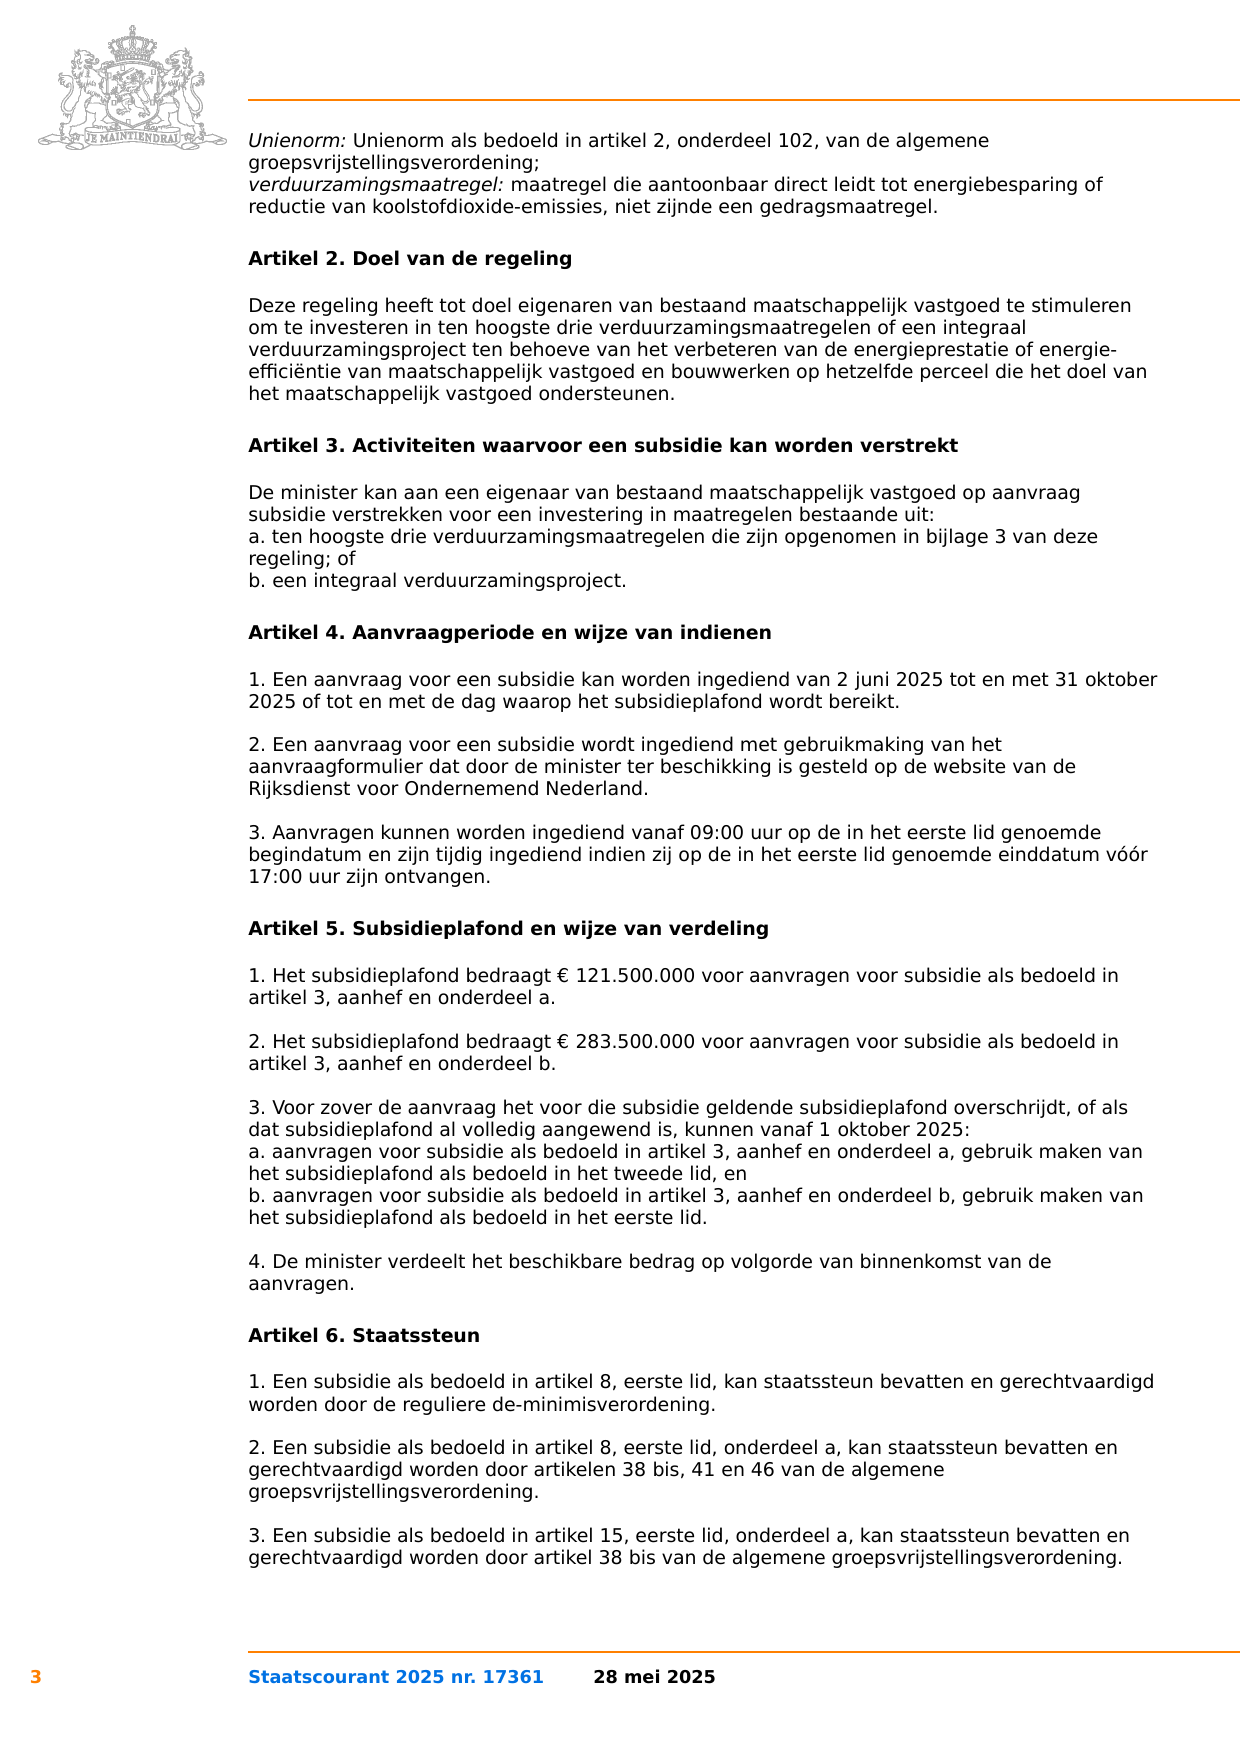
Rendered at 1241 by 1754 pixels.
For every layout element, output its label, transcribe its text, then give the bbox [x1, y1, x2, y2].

picture [38, 25, 227, 150]
text a. ten hoogste drie verduurzamingsmaatregelen die zijn opgenomen in bijlage 3 van deze regeling; of [248, 526, 1163, 569]
text 2. Een subsidie als bedoeld in artikel 8, eerste lid, onderdeel a, kan staatssteun bevatten en gerechtvaardigd worden door artikelen 38 bis, 41 en 46 van de algemene groepsvrijstellingsverordening. [248, 1437, 1163, 1503]
text 1. Een aanvraag voor een subsidie kan worden ingediend van 2 juni 2025 tot en met 31 oktober 2025 of tot en met de dag waarop het subsidieplafond wordt bereikt. [248, 668, 1163, 712]
text 4. De minister verdeelt het beschikbare bedrag op volgorde van binnenkomst van de aanvragen. [248, 1251, 1163, 1294]
text b. aanvragen voor subsidie als bedoeld in artikel 3, aanhef en onderdeel b, gebruik maken van het subsidieplafond als bedoeld in het eerste lid. [248, 1185, 1163, 1229]
text 1. Het subsidieplafond bedraagt € 121.500.000 voor aanvragen voor subsidie als bedoeld in artikel 3, aanhef en onderdeel a. [248, 965, 1163, 1009]
subtitle Artikel 4. Aanvraagperiode en wijze van indienen [248, 622, 1163, 643]
text a. aanvragen voor subsidie als bedoeld in artikel 3, aanhef en onderdeel a, gebruik maken van het subsidieplafond als bedoeld in het tweede lid, en [248, 1141, 1163, 1185]
subtitle Artikel 6. Staatssteun [248, 1324, 1163, 1346]
subtitle Artikel 2. Doel van de regeling [248, 248, 1163, 270]
text b. een integraal verduurzamingsproject. [248, 569, 1163, 592]
text Deze regeling heeft tot doel eigenaren van bestaand maatschappelijk vastgoed te stimuleren om te investeren in ten hoogste drie verduurzamingsmaatregelen of een integraal verduurzamingsproject ten behoeve van het verbeteren van de energieprestatie of energie-efficiëntie van maatschappelijk vastgoed en bouwwerken op hetzelfde perceel die het doel van het maatschappelijk vastgoed ondersteunen. [248, 295, 1163, 405]
text 2. Een aanvraag voor een subsidie wordt ingediend met gebruikmaking van het aanvraagformulier dat door de minister ter beschikking is gesteld op de website van de Rijksdienst voor Ondernemend Nederland. [248, 734, 1163, 800]
text 1. Een subsidie als bedoeld in artikel 8, eerste lid, kan staatssteun bevatten en gerechtvaardigd worden door de reguliere de-minimisverordening. [248, 1371, 1163, 1415]
text 2. Het subsidieplafond bedraagt € 283.500.000 voor aanvragen voor subsidie als bedoeld in artikel 3, aanhef en onderdeel b. [248, 1031, 1163, 1075]
text Unienorm: Unienorm als bedoeld in artikel 2, onderdeel 102, van de algemene groepsvrijstellingsverordening; [248, 130, 1163, 174]
text verduurzamingsmaatregel: maatregel die aantoonbaar direct leidt tot energiebesparing of reductie van koolstofdioxide-emissies, niet zijnde een gedragsmaatregel. [248, 174, 1163, 218]
subtitle Artikel 3. Activiteiten waarvoor een subsidie kan worden verstrekt [248, 435, 1163, 457]
text 3. Voor zover de aanvraag het voor die subsidie geldende subsidieplafond overschrijdt, of als dat subsidieplafond al volledig aangewend is, kunnen vanaf 1 oktober 2025: [248, 1097, 1163, 1141]
subtitle Artikel 5. Subsidieplafond en wijze van verdeling [248, 918, 1163, 940]
text 3. Een subsidie als bedoeld in artikel 15, eerste lid, onderdeel a, kan staatssteun bevatten en gerechtvaardigd worden door artikel 38 bis van de algemene groepsvrijstellingsverordening. [248, 1525, 1163, 1569]
text De minister kan aan een eigenaar van bestaand maatschappelijk vastgoed op aanvraag subsidie verstrekken voor een investering in maatregelen bestaande uit: [248, 482, 1163, 526]
text 3. Aanvragen kunnen worden ingediend vanaf 09:00 uur op de in het eerste lid genoemde begindatum en zijn tijdig ingediend indien zij op de in het eerste lid genoemde einddatum vóór 17:00 uur zijn ontvangen. [248, 822, 1163, 888]
